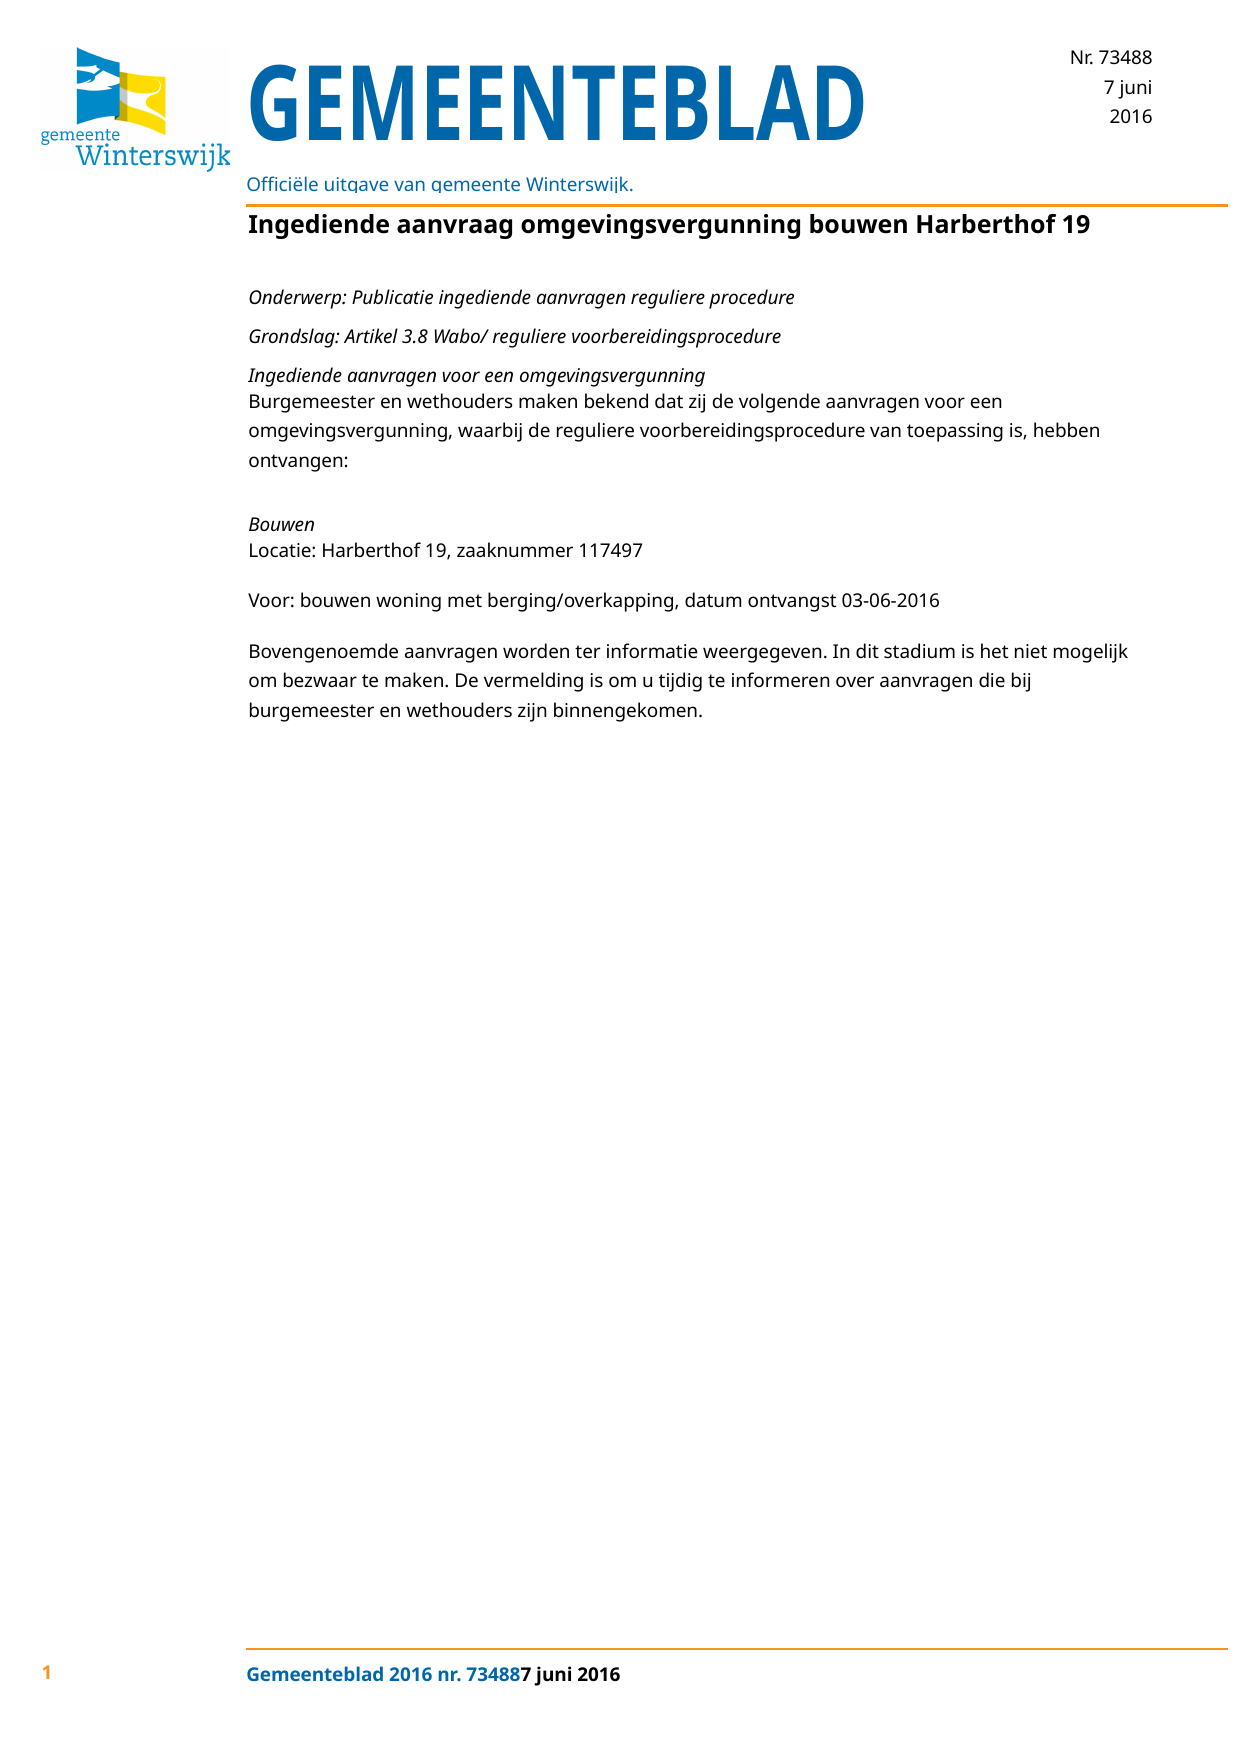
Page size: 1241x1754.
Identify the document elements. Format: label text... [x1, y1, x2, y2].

text Bouwen [248, 511, 1152, 537]
text Burgemeester en wethouders maken bekend dat zij de volgende aanvragen voor een omgevingsvergunning, waarbij de reguliere voorbereidingsprocedure van toepassing is, hebben ontvangen: [248, 388, 1152, 473]
picture [41, 47, 231, 172]
text Ingediende aanvraag omgevingsvergunning bouwen Harberthof 19 [248, 207, 1152, 241]
picture [225, 153, 231, 162]
text Voor: bouwen woning met berging/overkapping, datum ontvangst 03-06-2016 [248, 587, 1152, 613]
text Ingediende aanvragen voor een omgevingsvergunning [248, 362, 1152, 388]
text Bovengenoemde aanvragen worden ter informatie weergegeven. In dit stadium is het niet mogelijk om bezwaar te maken. De vermelding is om u tijdig te informeren over aanvragen die bij burgemeester en wethouders zijn binnengekomen. [248, 638, 1152, 723]
text Onderwerp: Publicatie ingediende aanvragen reguliere procedure [248, 284, 1152, 309]
text Grondslag: Artikel 3.8 Wabo/ reguliere voorbereidingsprocedure [248, 323, 1152, 349]
text Locatie: Harberthof 19, zaaknummer 117497 [248, 537, 1152, 563]
